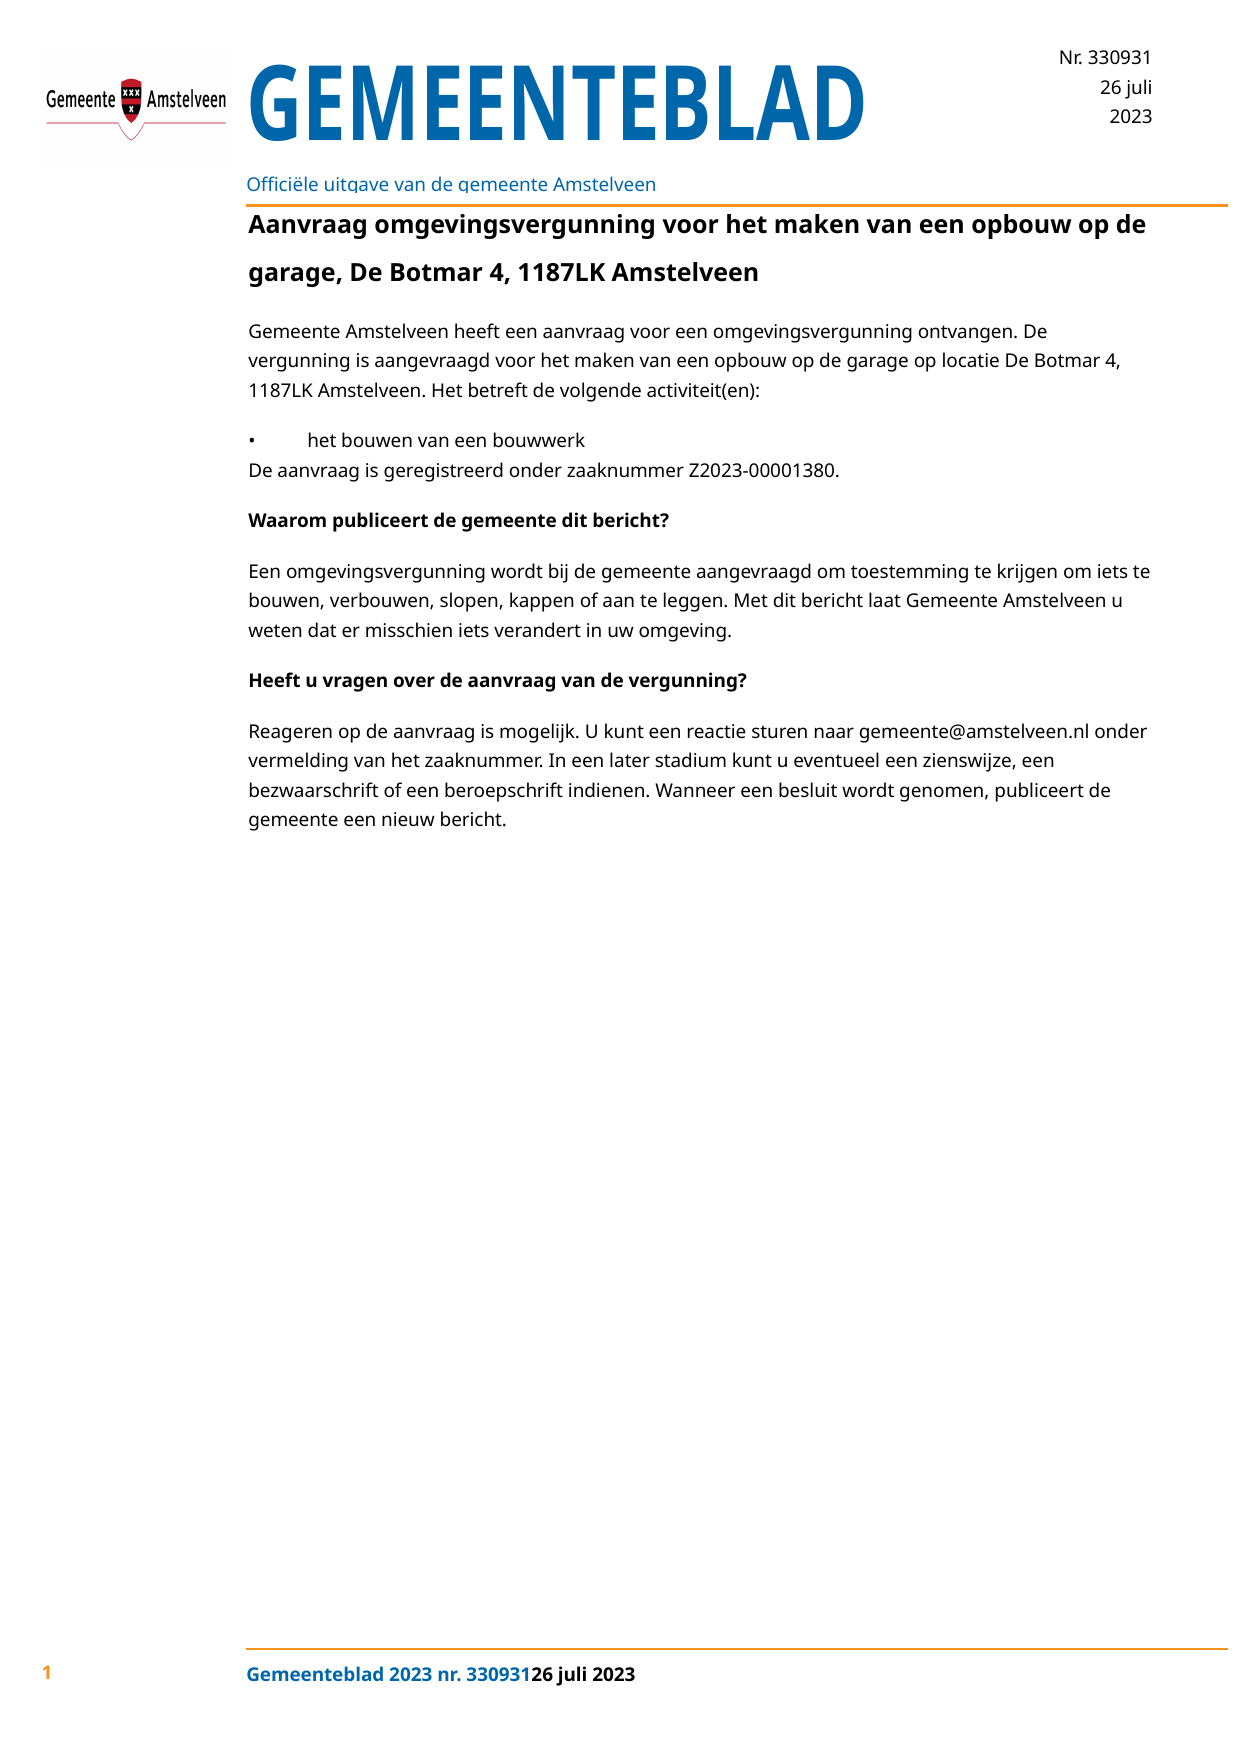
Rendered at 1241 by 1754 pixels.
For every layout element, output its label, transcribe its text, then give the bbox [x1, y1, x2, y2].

list het bouwen van een bouwwerk [248, 427, 1152, 453]
picture [41, 47, 231, 172]
text Een omgevingsvergunning wordt bij de gemeente aangevraagd om toestemming te krijgen om iets te bouwen, verbouwen, slopen, kappen of aan te leggen. Met dit bericht laat Gemeente Amstelveen u weten dat er misschien iets verandert in uw omgeving. [248, 558, 1152, 643]
text Reageren op de aanvraag is mogelijk. U kunt een reactie sturen naar gemeente@amstelveen.nl onder vermelding van het zaaknummer. In een later stadium kunt u eventueel een zienswijze, een bezwaarschrift of een beroepschrift indienen. Wanneer een besluit wordt genomen, publiceert de gemeente een nieuw bericht. [248, 718, 1152, 832]
text Aanvraag omgevingsvergunning voor het maken van een opbouw op de garage, De Botmar 4, 1187LK Amstelveen [248, 207, 1152, 288]
text De aanvraag is geregistreerd onder zaaknummer Z2023-00001380. [248, 457, 1152, 483]
text Heeft u vragen over de aanvraag van de vergunning? [248, 667, 1152, 693]
text Gemeente Amstelveen heeft een aanvraag voor een omgevingsvergunning ontvangen. De vergunning is aangevraagd voor het maken van een opbouw op de garage op locatie De Botmar 4, 1187LK Amstelveen. Het betreft de volgende activiteit(en): [248, 318, 1152, 403]
text Waarom publiceert de gemeente dit bericht? [248, 507, 1152, 533]
